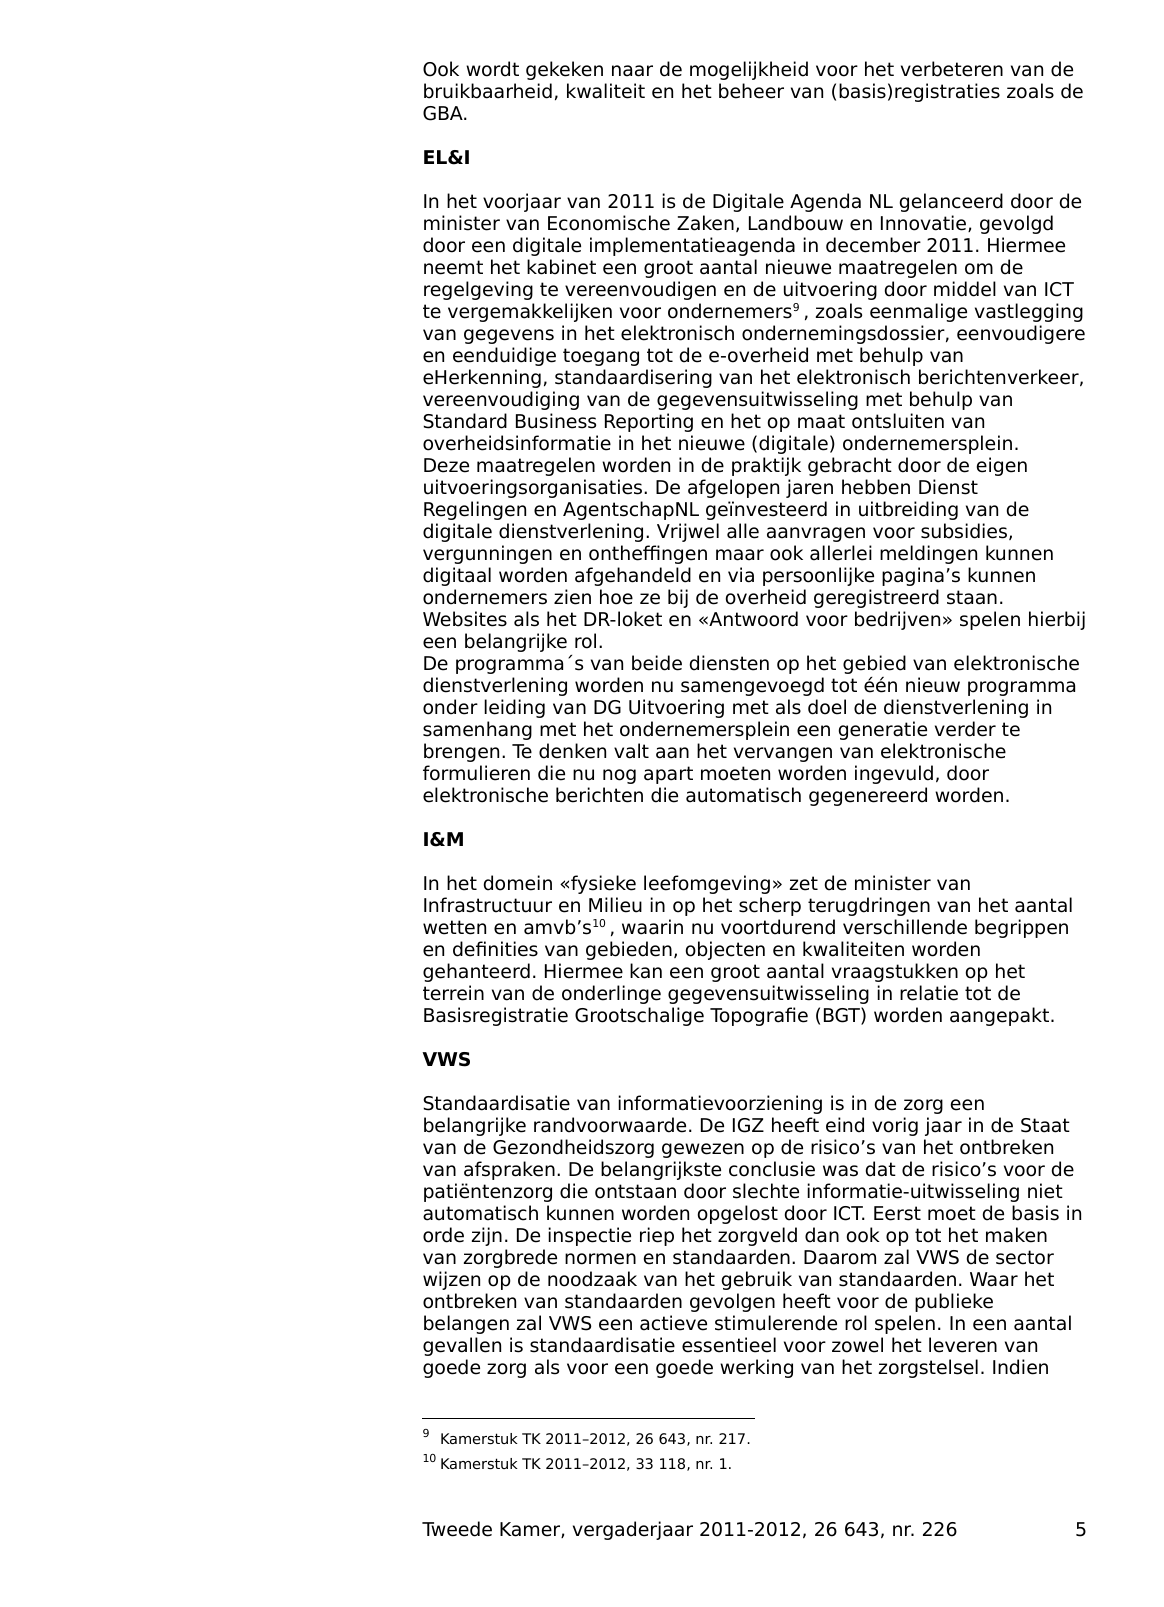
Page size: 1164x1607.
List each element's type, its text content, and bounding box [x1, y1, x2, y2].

text In het voorjaar van 2011 is de Digitale Agenda NL gelanceerd door de minister van Economische Zaken, Landbouw en Innovatie, gevolgd door een digitale implementatieagenda in december 2011. Hiermee neemt het kabinet een groot aantal nieuwe maatregelen om de regelgeving te vereenvoudigen en de uitvoering door middel van ICT te vergemakkelijken voor ondernemers, zoals eenmalige vastlegging van gegevens in het elektronisch ondernemingsdossier, eenvoudigere en eenduidige toegang tot de e-overheid met behulp van eHerkenning, standaardisering van het elektronisch berichtenverkeer, vereenvoudiging van de gegevensuitwisseling met behulp van Standard Business Reporting en het op maat ontsluiten van overheidsinformatie in het nieuwe (digitale) ondernemersplein. [422, 191, 1087, 455]
text Kamerstuk TK 2011–2012, 33 118, nr. 1. [422, 1452, 1087, 1474]
text Kamerstuk TK 2011–2012, 26 643, nr. 217. [422, 1427, 1087, 1449]
subtitle EL&I [422, 147, 1087, 169]
subtitle I&M [422, 829, 1087, 851]
subtitle VWS [422, 1049, 1087, 1071]
text Standaardisatie van informatievoorziening is in de zorg een belangrijke randvoorwaarde. De IGZ heeft eind vorig jaar in de Staat van de Gezondheidszorg gewezen op de risico’s van het ontbreken van afspraken. De belangrijkste conclusie was dat de risico’s voor de patiëntenzorg die ontstaan door slechte informatie-uitwisseling niet automatisch kunnen worden opgelost door ICT. Eerst moet de basis in orde zijn. De inspectie riep het zorgveld dan ook op tot het maken van zorgbrede normen en standaarden. Daarom zal VWS de sector wijzen op de noodzaak van het gebruik van standaarden. Waar het ontbreken van standaarden gevolgen heeft voor de publieke belangen zal VWS een actieve stimulerende rol spelen. In een aantal gevallen is standaardisatie essentieel voor zowel het leveren van goede zorg als voor een goede werking van het zorgstelsel. Indien [422, 1093, 1087, 1379]
text De programma´s van beide diensten op het gebied van elektronische dienstverlening worden nu samengevoegd tot één nieuw programma onder leiding van DG Uitvoering met als doel de dienstverlening in samenhang met het ondernemersplein een generatie verder te brengen. Te denken valt aan het vervangen van elektronische formulieren die nu nog apart moeten worden ingevuld, door elektronische berichten die automatisch gegenereerd worden. [422, 653, 1087, 807]
text Ook wordt gekeken naar de mogelijkheid voor het verbeteren van de bruikbaarheid, kwaliteit en het beheer van (basis)registraties zoals de GBA. [422, 59, 1087, 125]
text In het domein «fysieke leefomgeving» zet de minister van Infrastructuur en Milieu in op het scherp terugdringen van het aantal wetten en amvb’s, waarin nu voortdurend verschillende begrippen en definities van gebieden, objecten en kwaliteiten worden gehanteerd. Hiermee kan een groot aantal vraagstukken op het terrein van de onderlinge gegevensuitwisseling in relatie tot de Basisregistratie Grootschalige Topografie (BGT) worden aangepakt. [422, 873, 1087, 1027]
text Deze maatregelen worden in de praktijk gebracht door de eigen uitvoeringsorganisaties. De afgelopen jaren hebben Dienst Regelingen en AgentschapNL geïnvesteerd in uitbreiding van de digitale dienstverlening. Vrijwel alle aanvragen voor subsidies, vergunningen en ontheffingen maar ook allerlei meldingen kunnen digitaal worden afgehandeld en via persoonlijke pagina’s kunnen ondernemers zien hoe ze bij de overheid geregistreerd staan. Websites als het DR-loket en «Antwoord voor bedrijven» spelen hierbij een belangrijke rol. [422, 455, 1087, 653]
